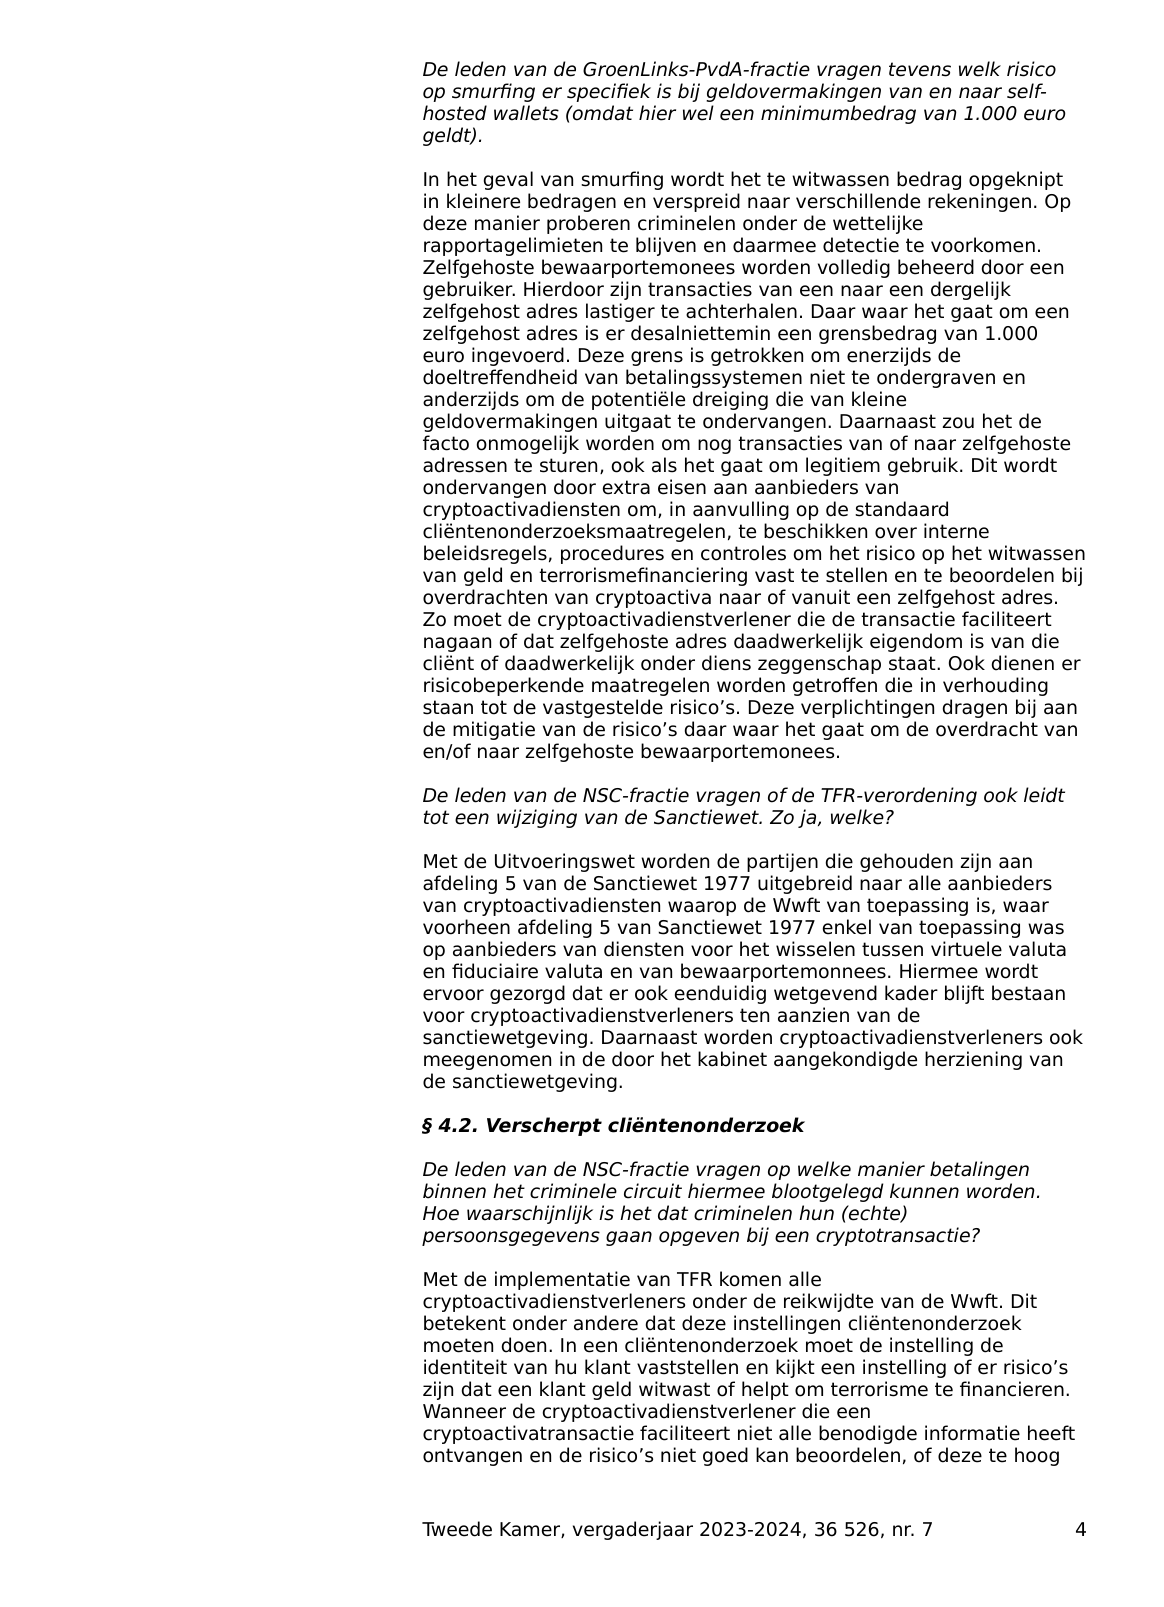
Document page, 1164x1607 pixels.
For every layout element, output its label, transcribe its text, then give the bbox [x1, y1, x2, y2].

text De leden van de GroenLinks-PvdA-fractie vragen tevens welk risico op smurfing er specifiek is bij geldovermakingen van en naar self-hosted wallets (omdat hier wel een minimumbedrag van 1.000 euro geldt). [422, 59, 1087, 147]
text Met de implementatie van TFR komen alle cryptoactivadienstverleners onder de reikwijdte van de Wwft. Dit betekent onder andere dat deze instellingen cliëntenonderzoek moeten doen. In een cliëntenonderzoek moet de instelling de identiteit van hu klant vaststellen en kijkt een instelling of er risico’s zijn dat een klant geld witwast of helpt om terrorisme te financieren. Wanneer de cryptoactivadienstverlener die een cryptoactivatransactie faciliteert niet alle benodigde informatie heeft ontvangen en de risico’s niet goed kan beoordelen, of deze te hoog [422, 1269, 1087, 1467]
text De leden van de NSC-fractie vragen op welke manier betalingen binnen het criminele circuit hiermee blootgelegd kunnen worden. Hoe waarschijnlijk is het dat criminelen hun (echte) persoonsgegevens gaan opgeven bij een cryptotransactie? [422, 1159, 1087, 1247]
text De leden van de NSC-fractie vragen of de TFR-verordening ook leidt tot een wijziging van de Sanctiewet. Zo ja, welke? [422, 785, 1087, 829]
text Met de Uitvoeringswet worden de partijen die gehouden zijn aan afdeling 5 van de Sanctiewet 1977 uitgebreid naar alle aanbieders van cryptoactivadiensten waarop de Wwft van toepassing is, waar voorheen afdeling 5 van Sanctiewet 1977 enkel van toepassing was op aanbieders van diensten voor het wisselen tussen virtuele valuta en fiduciaire valuta en van bewaarportemonnees. Hiermee wordt ervoor gezorgd dat er ook eenduidig wetgevend kader blijft bestaan voor cryptoactivadienstverleners ten aanzien van de sanctiewetgeving. Daarnaast worden cryptoactivadienstverleners ook meegenomen in de door het kabinet aangekondigde herziening van de sanctiewetgeving. [422, 851, 1087, 1093]
subtitle § 4.2. Verscherpt cliëntenonderzoek [422, 1115, 1087, 1137]
text In het geval van smurfing wordt het te witwassen bedrag opgeknipt in kleinere bedragen en verspreid naar verschillende rekeningen. Op deze manier proberen criminelen onder de wettelijke rapportagelimieten te blijven en daarmee detectie te voorkomen. Zelfgehoste bewaarportemonees worden volledig beheerd door een gebruiker. Hierdoor zijn transacties van een naar een dergelijk zelfgehost adres lastiger te achterhalen. Daar waar het gaat om een zelfgehost adres is er desalniettemin een grensbedrag van 1.000 euro ingevoerd. Deze grens is getrokken om enerzijds de doeltreffendheid van betalingssystemen niet te ondergraven en anderzijds om de potentiële dreiging die van kleine geldovermakingen uitgaat te ondervangen. Daarnaast zou het de facto onmogelijk worden om nog transacties van of naar zelfgehoste adressen te sturen, ook als het gaat om legitiem gebruik. Dit wordt ondervangen door extra eisen aan aanbieders van cryptoactivadiensten om, in aanvulling op de standaard cliëntenonderzoeksmaatregelen, te beschikken over interne beleidsregels, procedures en controles om het risico op het witwassen van geld en terrorismefinanciering vast te stellen en te beoordelen bij overdrachten van cryptoactiva naar of vanuit een zelfgehost adres. Zo moet de cryptoactivadienstverlener die de transactie faciliteert nagaan of dat zelfgehoste adres daadwerkelijk eigendom is van die cliënt of daadwerkelijk onder diens zeggenschap staat. Ook dienen er risicobeperkende maatregelen worden getroffen die in verhouding staan tot de vastgestelde risico’s. Deze verplichtingen dragen bij aan de mitigatie van de risico’s daar waar het gaat om de overdracht van en/of naar zelfgehoste bewaarportemonees. [422, 169, 1087, 763]
